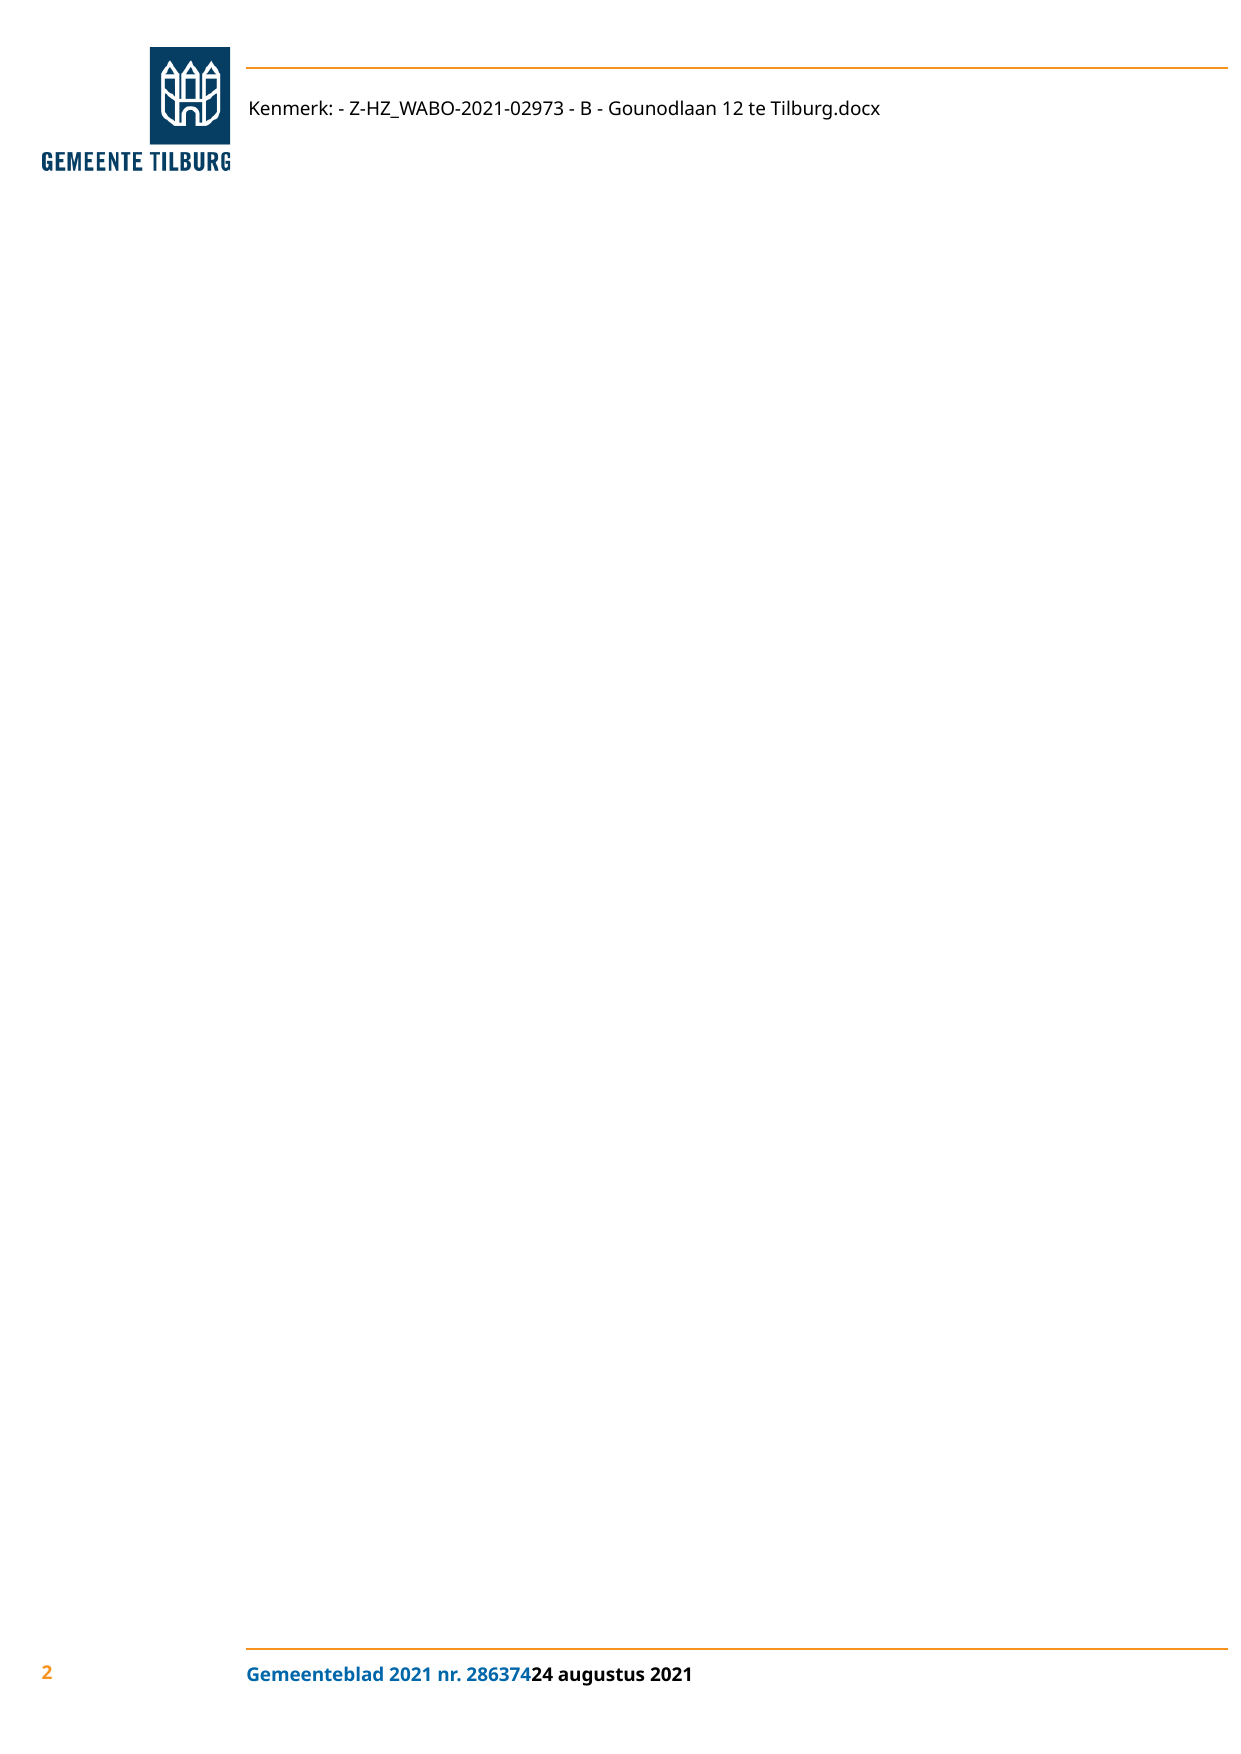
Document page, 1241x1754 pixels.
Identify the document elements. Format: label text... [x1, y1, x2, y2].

text Kenmerk: - Z-HZ_WABO-2021-02973 - B - Gounodlaan 12 te Tilburg.docx [248, 95, 1152, 121]
picture [41, 47, 231, 172]
